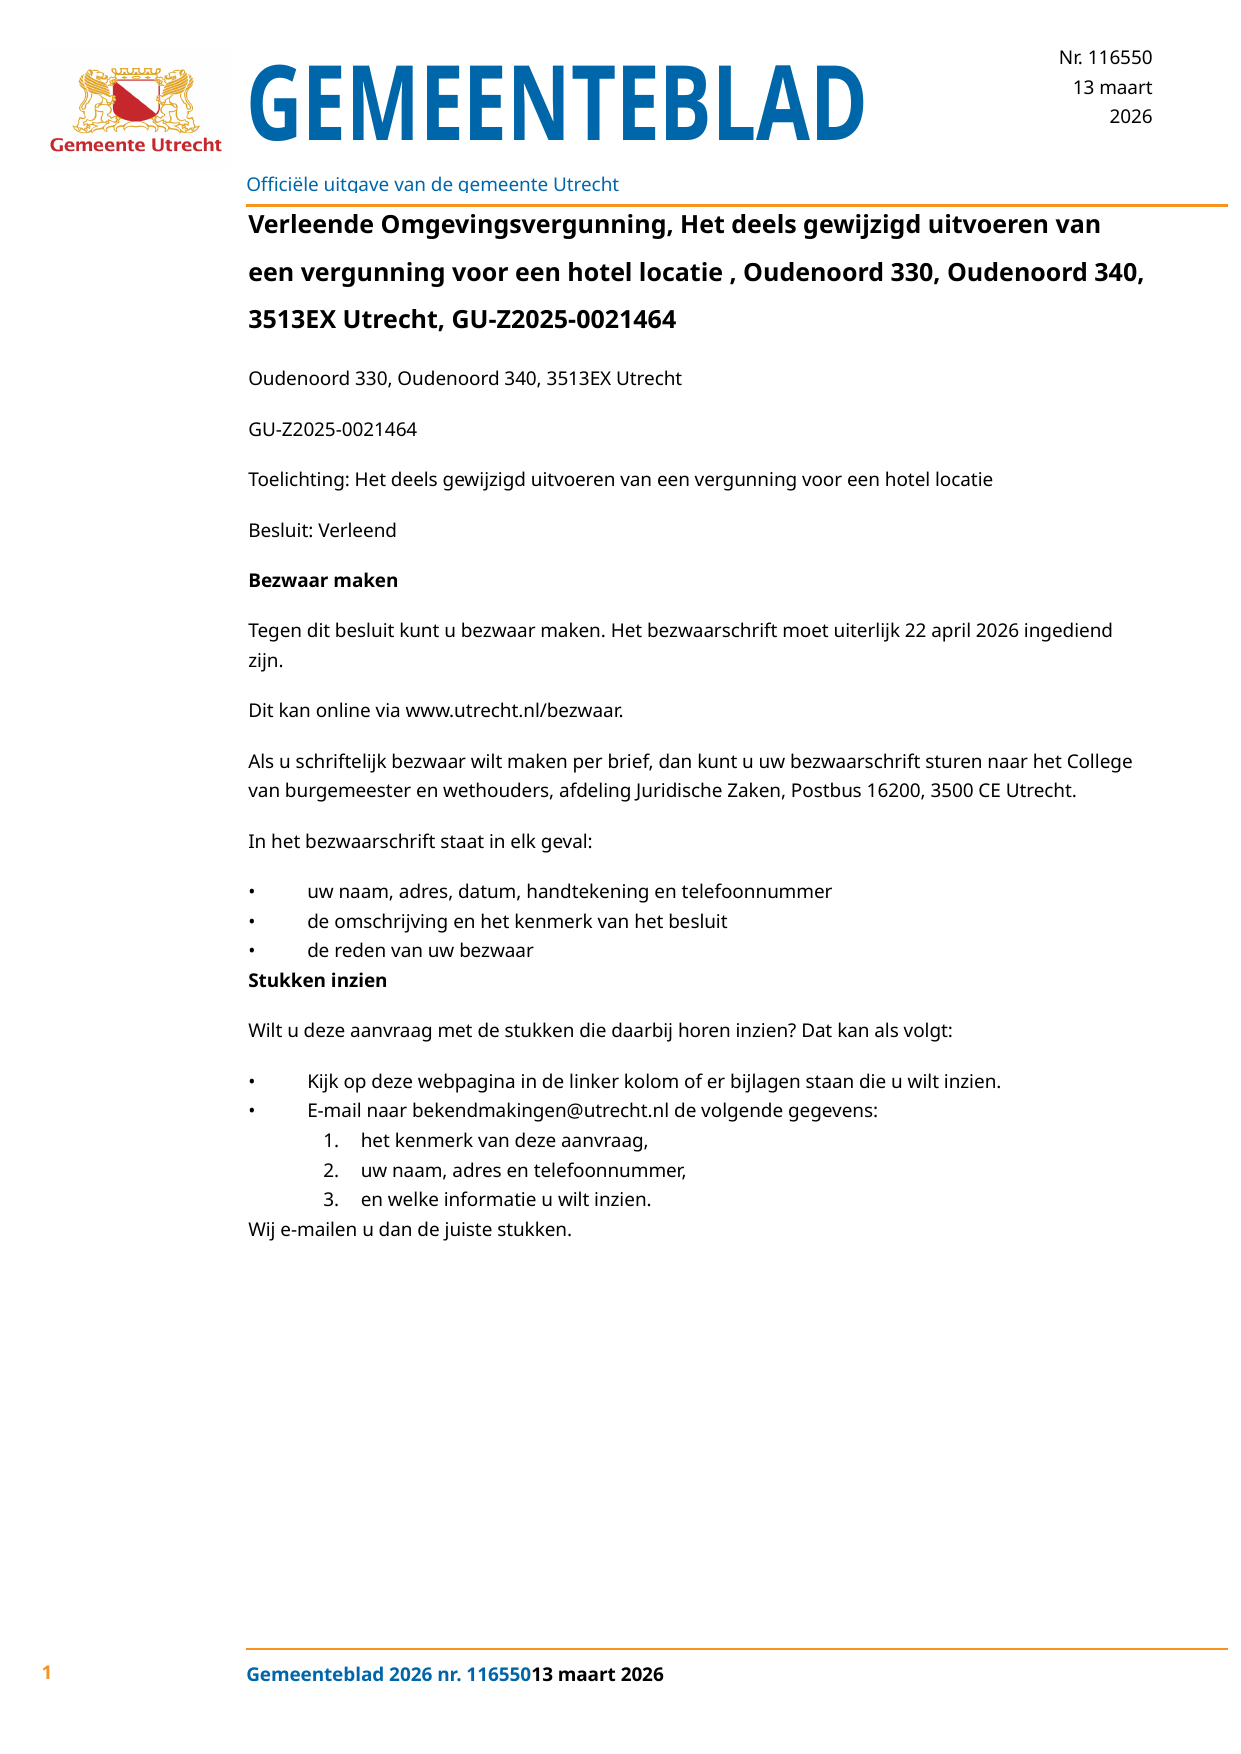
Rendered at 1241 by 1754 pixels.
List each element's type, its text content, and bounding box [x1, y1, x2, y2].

list uw naam, adres, datum, handtekening en telefoonnummer [248, 878, 1152, 904]
list Kijk op deze webpagina in de linker kolom of er bijlagen staan die u wilt inzien. [248, 1068, 1152, 1094]
text Toelichting: Het deels gewijzigd uitvoeren van een vergunning voor een hotel locatie [248, 466, 1152, 492]
text Stukken inzien [248, 967, 1152, 993]
list uw naam, adres en telefoonnummer, [323, 1157, 1152, 1182]
text Besluit: Verleend [248, 517, 1152, 542]
list en welke informatie u wilt inzien. [323, 1186, 1152, 1212]
text Wilt u deze aanvraag met de stukken die daarbij horen inzien? Dat kan als volgt: [248, 1018, 1152, 1043]
text Tegen dit besluit kunt u bezwaar maken. Het bezwaarschrift moet uiterlijk 22 april 2026 ingediend zijn. [248, 618, 1152, 673]
text Als u schriftelijk bezwaar wilt maken per brief, dan kunt u uw bezwaarschrift sturen naar het College van burgemeester en wethouders, afdeling Juridische Zaken, Postbus 16200, 3500 CE Utrecht. [248, 748, 1152, 803]
list de omschrijving en het kenmerk van het besluit [248, 908, 1152, 934]
text Bezwaar maken [248, 567, 1152, 593]
list E-mail naar bekendmakingen@utrecht.nl de volgende gegevens: [248, 1098, 1152, 1123]
text GU-Z2025-0021464 [248, 416, 1152, 442]
text In het bezwaarschrift staat in elk geval: [248, 828, 1152, 854]
list het kenmerk van deze aanvraag, [323, 1127, 1152, 1153]
text Verleende Omgevingsvergunning, Het deels gewijzigd uitvoeren van een vergunning voor een hotel locatie , Oudenoord 330, Oudenoord 340, 3513EX Utrecht, GU-Z2025-0021464 [248, 207, 1152, 336]
picture [41, 47, 231, 172]
text Dit kan online via www.utrecht.nl/bezwaar. [248, 698, 1152, 723]
text Oudenoord 330, Oudenoord 340, 3513EX Utrecht [248, 366, 1152, 391]
list de reden van uw bezwaar [248, 938, 1152, 963]
text Wij e-mailen u dan de juiste stukken. [248, 1216, 1152, 1242]
